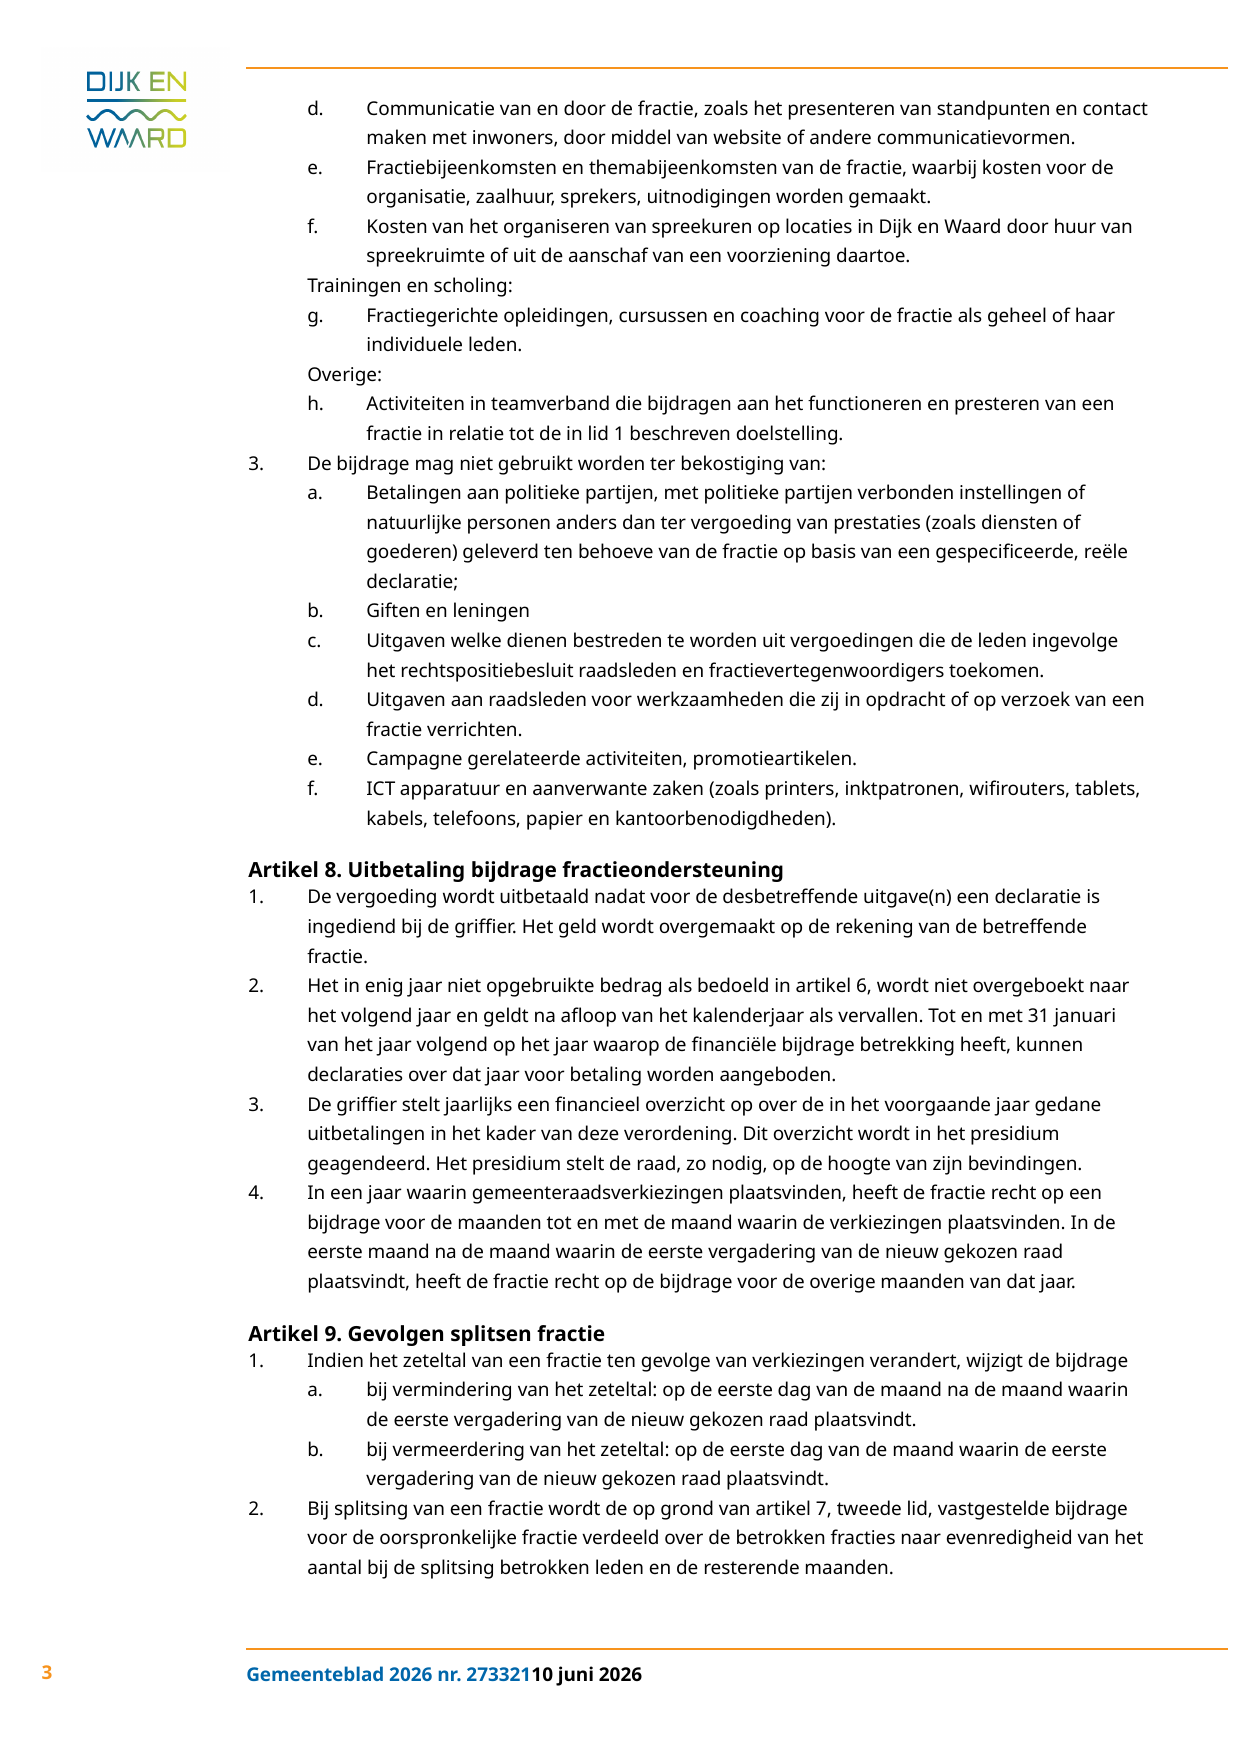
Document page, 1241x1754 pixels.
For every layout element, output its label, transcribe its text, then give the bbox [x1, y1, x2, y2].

text Artikel 9. Gevolgen splitsen fractie [248, 1319, 1152, 1347]
list Fractiegerichte opleidingen, cursussen en coaching voor de fractie als geheel of haar individuele leden. [307, 302, 1152, 357]
list Het in enig jaar niet opgebruikte bedrag als bedoeld in artikel 6, wordt niet overgeboekt naar het volgend jaar en geldt na afloop van het kalenderjaar als vervallen. Tot en met 31 januari van het jaar volgend op het jaar waarop de financiële bijdrage betrekking heeft, kunnen declaraties over dat jaar voor betaling worden aangeboden. [248, 972, 1152, 1087]
list In een jaar waarin gemeenteraadsverkiezingen plaatsvinden, heeft de fractie recht op een bijdrage voor de maanden tot en met de maand waarin de verkiezingen plaatsvinden. In de eerste maand na de maand waarin de eerste vergadering van de nieuw gekozen raad plaatsvindt, heeft de fractie recht op de bijdrage voor de overige maanden van dat jaar. [248, 1179, 1152, 1294]
list Communicatie van en door de fractie, zoals het presenteren van standpunten en contact maken met inwoners, door middel van website of andere communicatievormen. [307, 95, 1152, 150]
list Uitgaven welke dienen bestreden te worden uit vergoedingen die de leden ingevolge het rechtspositiebesluit raadsleden en fractievertegenwoordigers toekomen. [307, 627, 1152, 683]
list De bijdrage mag niet gebruikt worden ter bekostiging van: [248, 450, 1152, 476]
list Campagne gerelateerde activiteiten, promotieartikelen. [307, 746, 1152, 771]
list Giften en leningen [307, 598, 1152, 623]
list Uitgaven aan raadsleden voor werkzaamheden die zij in opdracht of op verzoek van een fractie verrichten. [307, 686, 1152, 742]
list De vergoeding wordt uitbetaald nadat voor de desbetreffende uitgave(n) een declaratie is ingediend bij de griffier. Het geld wordt overgemaakt op de rekening van de betreffende fractie. [248, 884, 1152, 968]
list bij vermeerdering van het zeteltal: op de eerste dag van de maand waarin de eerste vergadering van de nieuw gekozen raad plaatsvindt. [307, 1436, 1152, 1491]
text Artikel 8. Uitbetaling bijdrage fractieondersteuning [248, 855, 1152, 884]
list Overige: [248, 361, 1152, 387]
list Betalingen aan politieke partijen, met politieke partijen verbonden instellingen of natuurlijke personen anders dan ter vergoeding van prestaties (zoals diensten of goederen) geleverd ten behoeve van de fractie op basis van een gespecificeerde, reële declaratie; [307, 479, 1152, 594]
list De griffier stelt jaarlijks een financieel overzicht op over de in het voorgaande jaar gedane uitbetalingen in het kader van deze verordening. Dit overzicht wordt in het presidium geagendeerd. Het presidium stelt de raad, zo nodig, op de hoogte van zijn bevindingen. [248, 1091, 1152, 1176]
list bij vermindering van het zeteltal: op de eerste dag van de maand na de maand waarin de eerste vergadering van de nieuw gekozen raad plaatsvindt. [307, 1377, 1152, 1432]
list Kosten van het organiseren van spreekuren op locaties in Dijk en Waard door huur van spreekruimte of uit de aanschaf van een voorziening daartoe. [307, 213, 1152, 268]
list Indien het zeteltal van een fractie ten gevolge van verkiezingen verandert, wijzigt de bijdrage [248, 1347, 1152, 1373]
list Bij splitsing van een fractie wordt de op grond van artikel 7, tweede lid, vastgestelde bijdrage voor de oorspronkelijke fractie verdeeld over de betrokken fracties naar evenredigheid van het aantal bij de splitsing betrokken leden en de resterende maanden. [248, 1495, 1152, 1580]
list Fractiebijeenkomsten en themabijeenkomsten van de fractie, waarbij kosten voor de organisatie, zaalhuur, sprekers, uitnodigingen worden gemaakt. [307, 154, 1152, 209]
list Activiteiten in teamverband die bijdragen aan het functioneren en presteren van een fractie in relatie tot de in lid 1 beschreven doelstelling. [307, 391, 1152, 446]
picture [41, 47, 231, 172]
list ICT apparatuur en aanverwante zaken (zoals printers, inktpatronen, wifirouters, tablets, kabels, telefoons, papier en kantoorbenodigdheden). [307, 775, 1152, 831]
list Trainingen en scholing: [248, 272, 1152, 298]
